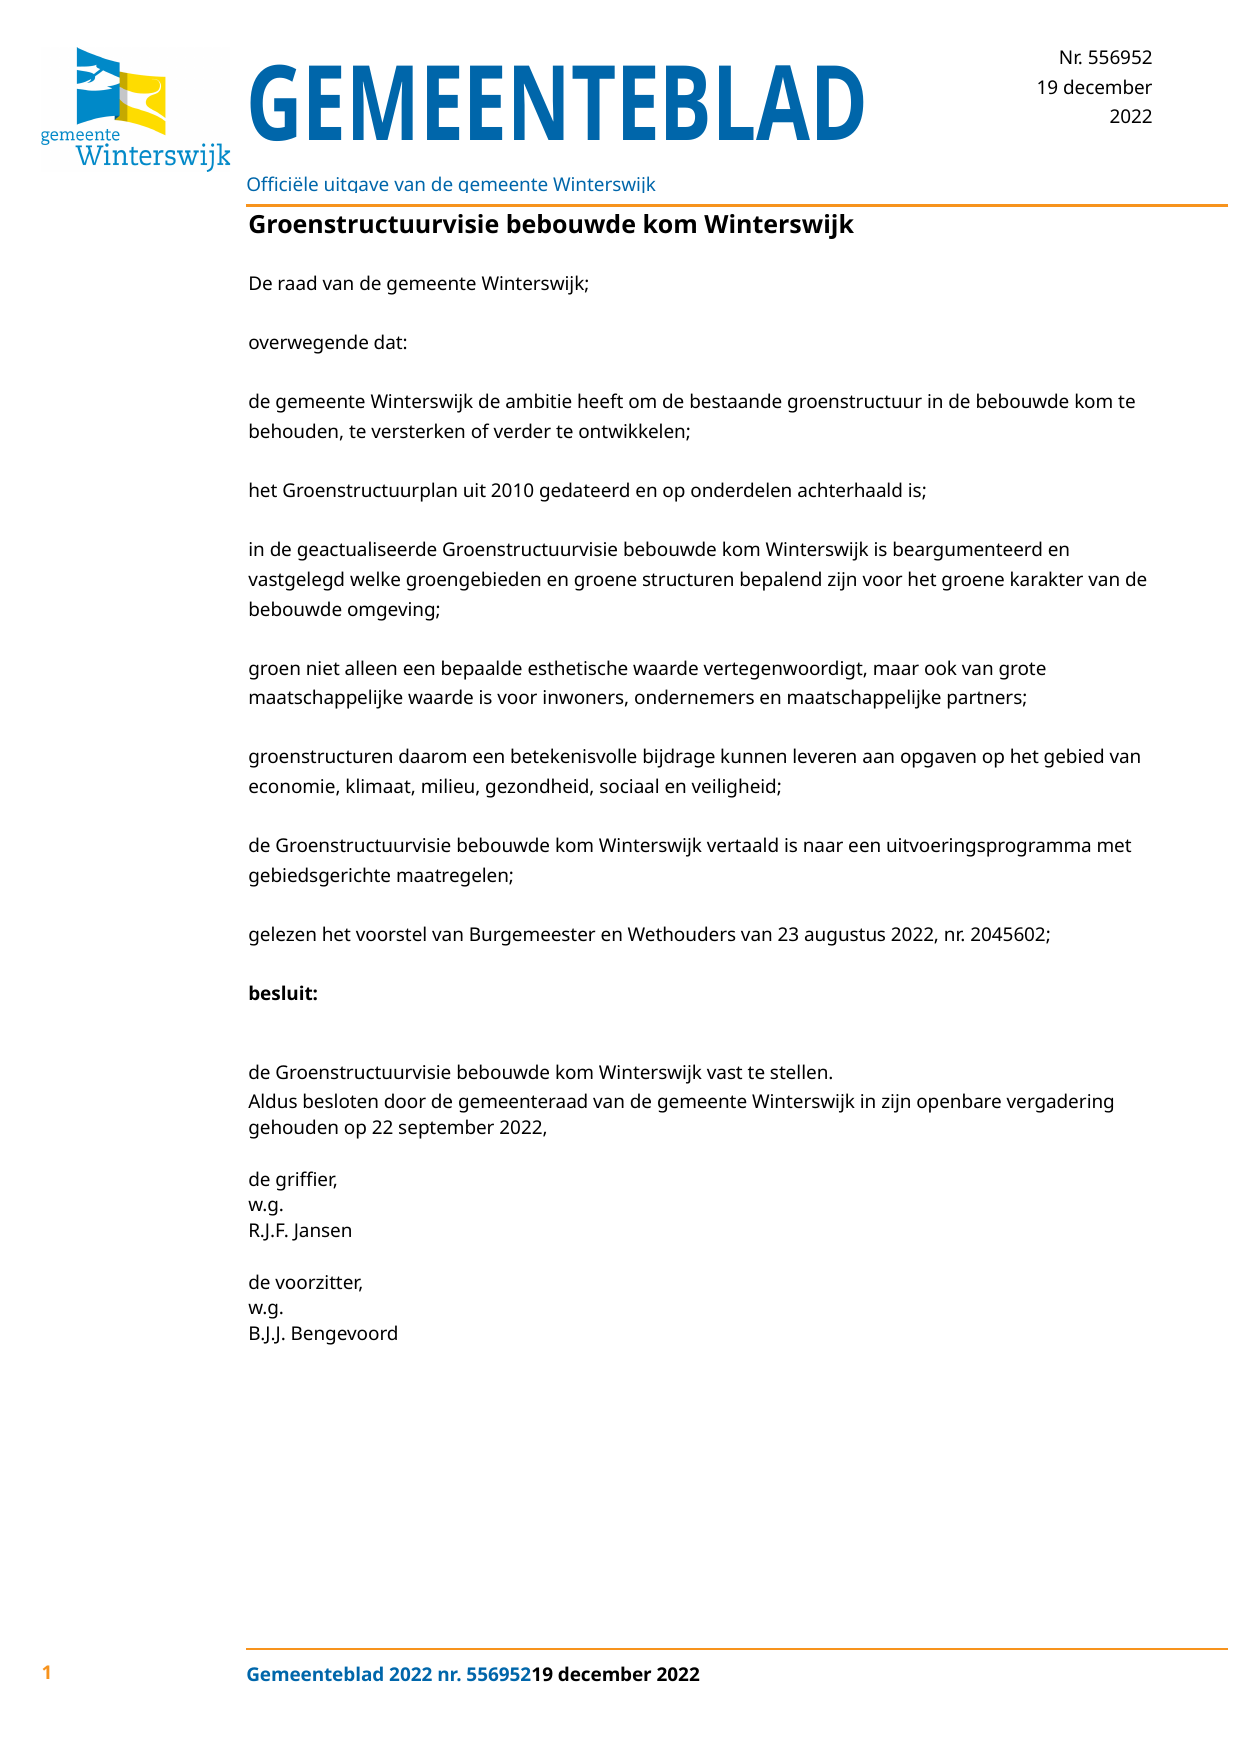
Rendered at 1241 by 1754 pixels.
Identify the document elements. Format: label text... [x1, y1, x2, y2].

text gelezen het voorstel van Burgemeester en Wethouders van 23 augustus 2022, nr. 2045602; [248, 921, 1152, 947]
text de Groenstructuurvisie bebouwde kom Winterswijk vast te stellen. [248, 1059, 1152, 1085]
text w.g. [248, 1294, 1152, 1320]
text overwegende dat: [248, 329, 1152, 355]
text de griffier, [248, 1166, 1152, 1192]
text Groenstructuurvisie bebouwde kom Winterswijk [248, 207, 1152, 241]
text w.g. [248, 1192, 1152, 1217]
text de gemeente Winterswijk de ambitie heeft om de bestaande groenstructuur in de bebouwde kom te behouden, te versterken of verder te ontwikkelen; [248, 389, 1152, 444]
text R.J.F. Jansen [248, 1217, 1152, 1243]
text Aldus besloten door de gemeenteraad van de gemeente Winterswijk in zijn openbare vergadering gehouden op 22 september 2022, [248, 1089, 1152, 1140]
text B.J.J. Bengevoord [248, 1320, 1152, 1346]
picture [225, 153, 231, 162]
text het Groenstructuurplan uit 2010 gedateerd en op onderdelen achterhaald is; [248, 477, 1152, 503]
text besluit: [248, 980, 1152, 1006]
text de voorzitter, [248, 1269, 1152, 1294]
picture [41, 47, 231, 172]
text groen niet alleen een bepaalde esthetische waarde vertegenwoordigt, maar ook van grote maatschappelijke waarde is voor inwoners, ondernemers en maatschappelijke partners; [248, 655, 1152, 710]
text de Groenstructuurvisie bebouwde kom Winterswijk vertaald is naar een uitvoeringsprogramma met gebiedsgerichte maatregelen; [248, 832, 1152, 888]
text in de geactualiseerde Groenstructuurvisie bebouwde kom Winterswijk is beargumenteerd en vastgelegd welke groengebieden en groene structuren bepalend zijn voor het groene karakter van de bebouwde omgeving; [248, 537, 1152, 621]
text De raad van de gemeente Winterswijk; [248, 270, 1152, 296]
text groenstructuren daarom een betekenisvolle bijdrage kunnen leveren aan opgaven op het gebied van economie, klimaat, milieu, gezondheid, sociaal en veiligheid; [248, 744, 1152, 799]
